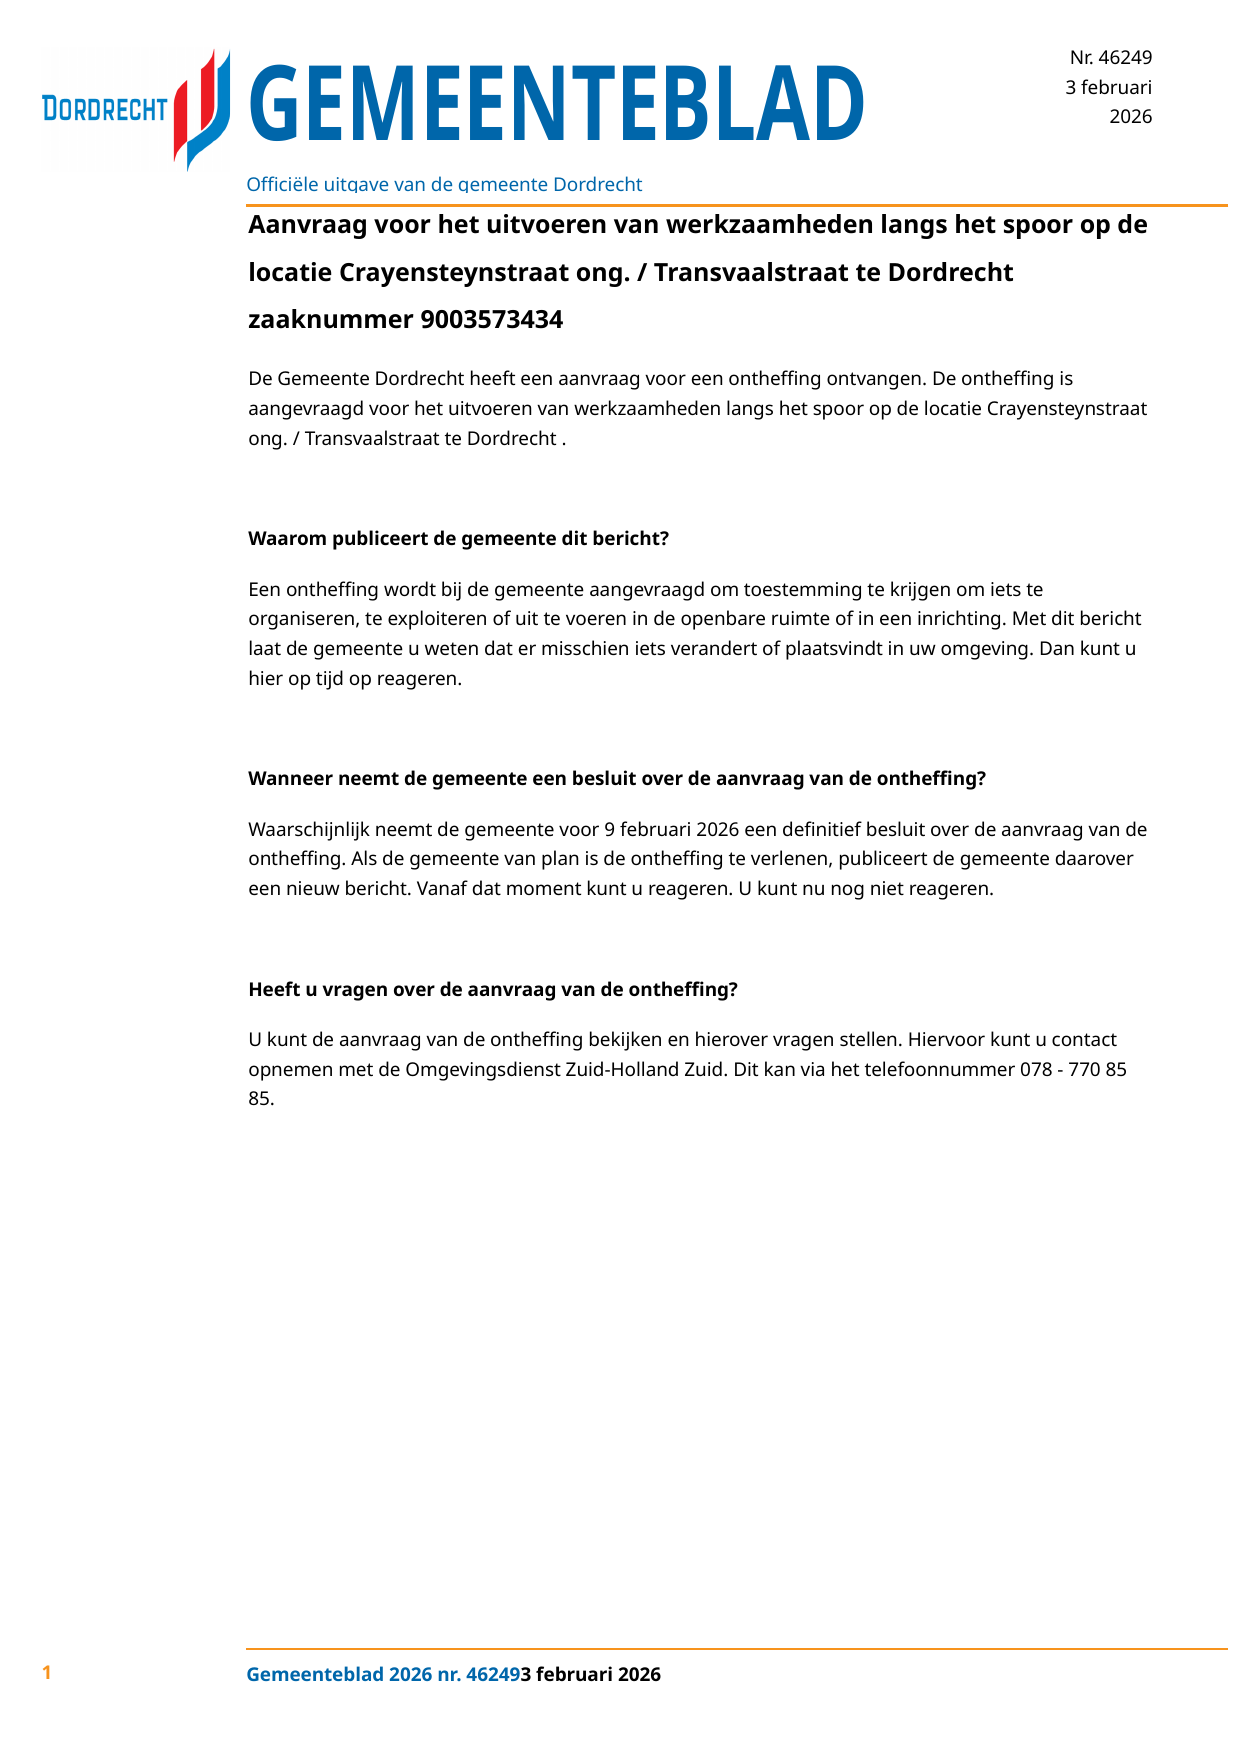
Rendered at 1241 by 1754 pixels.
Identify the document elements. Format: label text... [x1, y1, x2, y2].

text Aanvraag voor het uitvoeren van werkzaamheden langs het spoor op de locatie Crayensteynstraat ong. / Transvaalstraat te Dordrecht zaaknummer 9003573434 [248, 207, 1152, 336]
picture [41, 47, 231, 172]
text Waarom publiceert de gemeente dit bericht? [248, 526, 1152, 551]
text Een ontheffing wordt bij de gemeente aangevraagd om toestemming te krijgen om iets te organiseren, te exploiteren of uit te voeren in de openbare ruimte of in een inrichting. Met dit bericht laat de gemeente u weten dat er misschien iets verandert of plaatsvindt in uw omgeving. Dan kunt u hier op tijd op reageren. [248, 576, 1152, 690]
text Waarschijnlijk neemt de gemeente voor 9 februari 2026 een definitief besluit over de aanvraag van de ontheffing. Als de gemeente van plan is de ontheffing te verlenen, publiceert de gemeente daarover een nieuw bericht. Vanaf dat moment kunt u reageren. U kunt nu nog niet reageren. [248, 816, 1152, 901]
text De Gemeente Dordrecht heeft een aanvraag voor een ontheffing ontvangen. De ontheffing is aangevraagd voor het uitvoeren van werkzaamheden langs het spoor op de locatie Crayensteynstraat ong. / Transvaalstraat te Dordrecht . [248, 366, 1152, 450]
text Wanneer neemt de gemeente een besluit over de aanvraag van de ontheffing? [248, 766, 1152, 791]
text U kunt de aanvraag van de ontheffing bekijken en hierover vragen stellen. Hiervoor kunt u contact opnemen met de Omgevingsdienst Zuid-Holland Zuid. Dit kan via het telefoonnummer 078 - 770 85 85. [248, 1026, 1152, 1111]
text Heeft u vragen over de aanvraag van de ontheffing? [248, 976, 1152, 1002]
